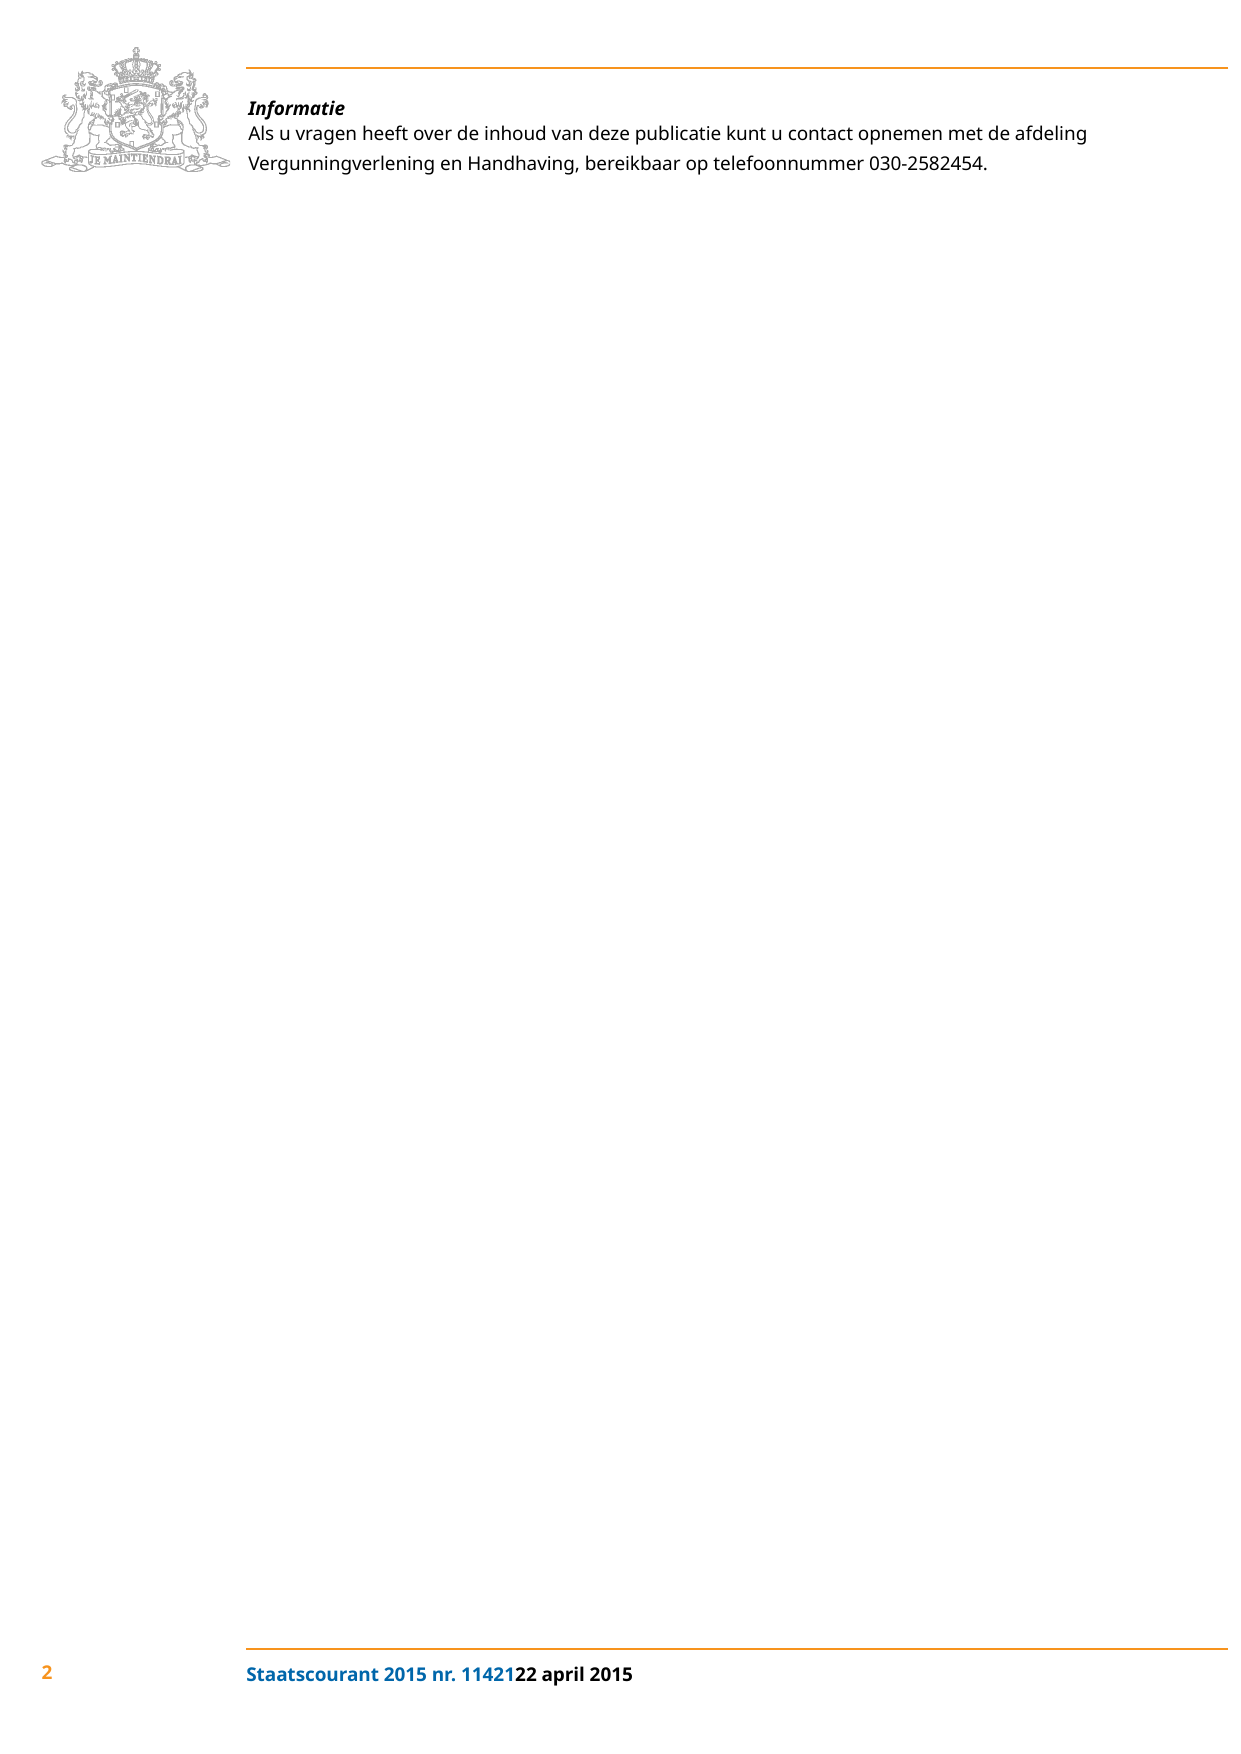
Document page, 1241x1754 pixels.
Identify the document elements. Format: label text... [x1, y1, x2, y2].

text Als u vragen heeft over de inhoud van deze publicatie kunt u contact opnemen met de afdeling Vergunningverlening en Handhaving, bereikbaar op telefoonnummer 030-2582454. [248, 121, 1152, 176]
text Informatie [248, 95, 1152, 121]
picture [41, 47, 231, 172]
